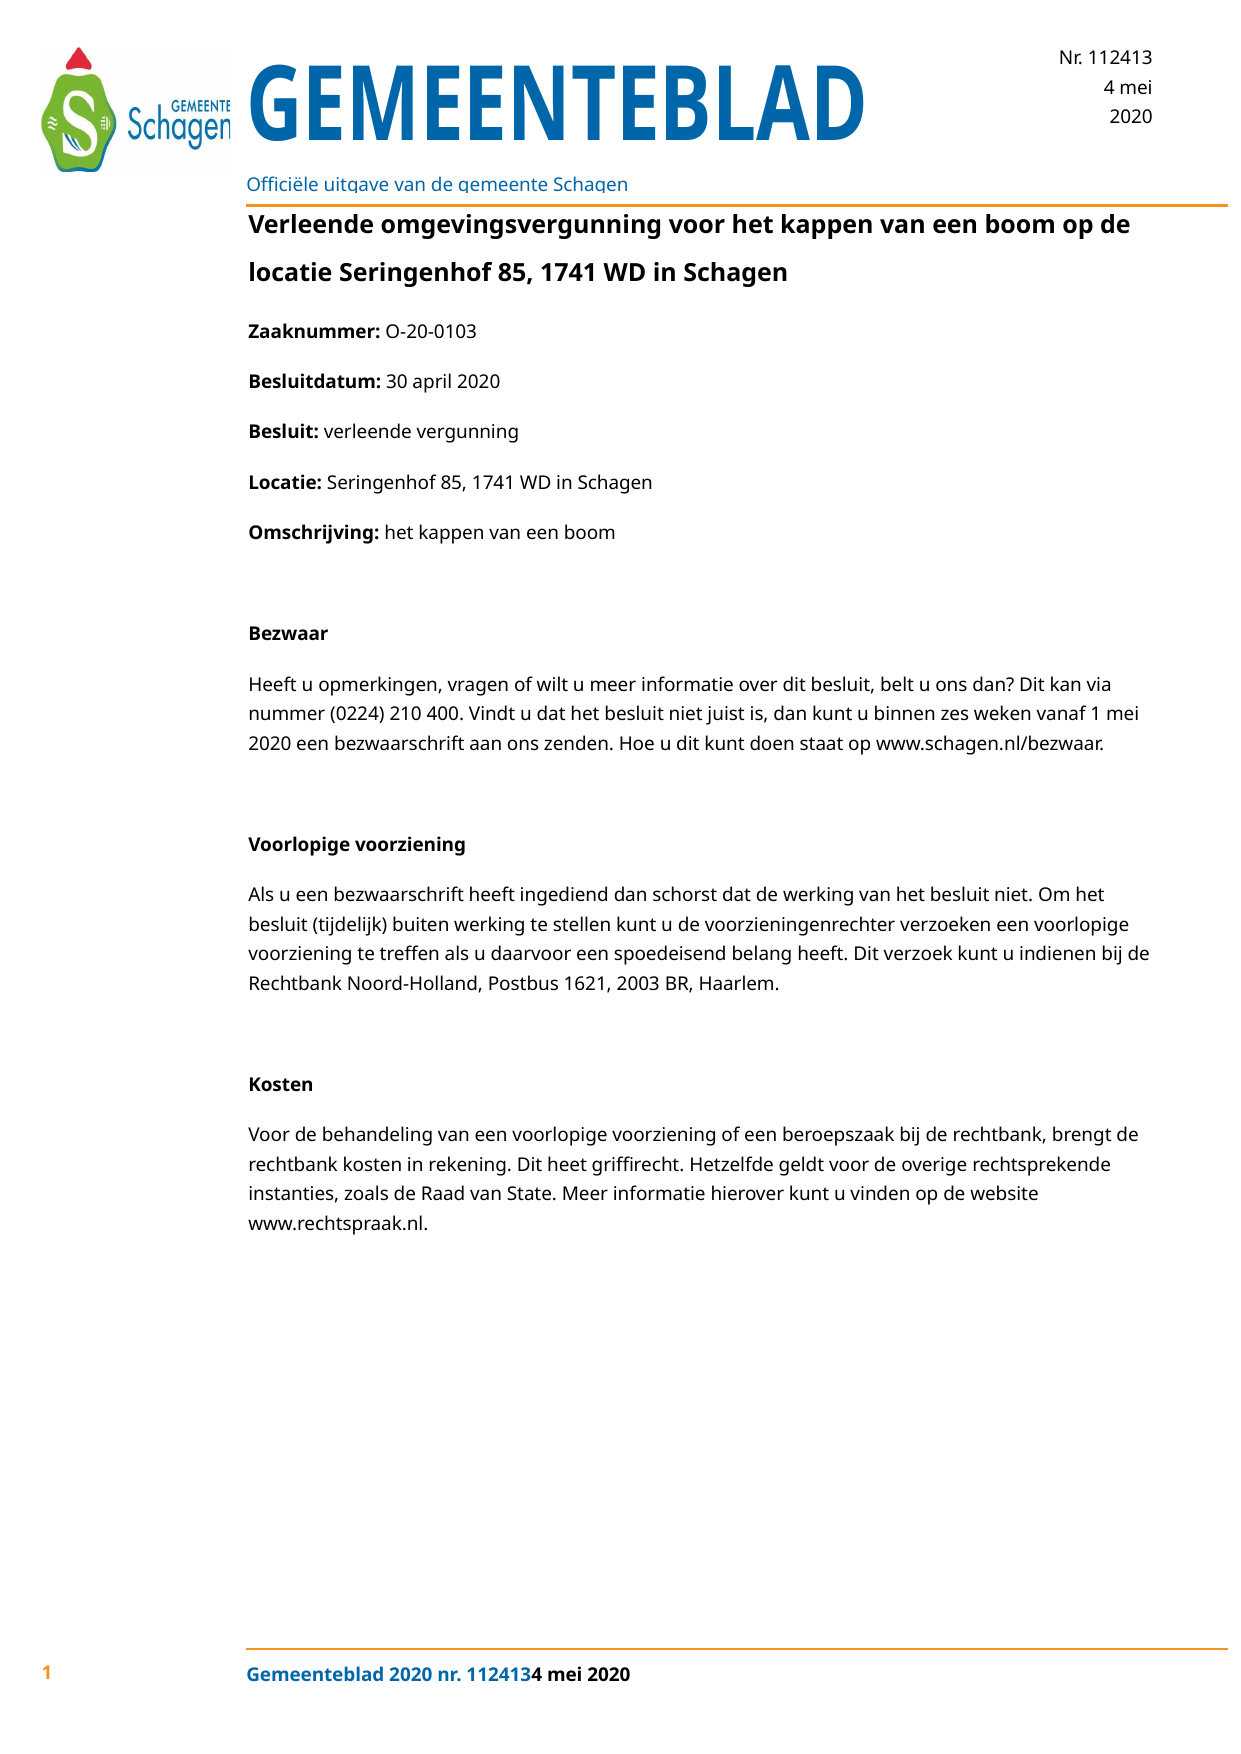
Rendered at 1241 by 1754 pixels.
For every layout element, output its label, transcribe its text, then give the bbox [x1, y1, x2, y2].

text Locatie: Seringenhof 85, 1741 WD in Schagen [248, 469, 1152, 495]
text Voor de behandeling van een voorlopige voorziening of een beroepszaak bij de rechtbank, brengt de rechtbank kosten in rekening. Dit heet griffirecht. Hetzelfde geldt voor de overige rechtsprekende instanties, zoals de Raad van State. Meer informatie hierover kunt u vinden op de website www.rechtspraak.nl. [248, 1121, 1152, 1236]
text Verleende omgevingsvergunning voor het kappen van een boom op de locatie Seringenhof 85, 1741 WD in Schagen [248, 207, 1152, 288]
text Heeft u opmerkingen, vragen of wilt u meer informatie over dit besluit, belt u ons dan? Dit kan via nummer (0224) 210 400. Vindt u dat het besluit niet juist is, dan kunt u binnen zes weken vanaf 1 mei 2020 een bezwaarschrift aan ons zenden. Hoe u dit kunt doen staat op www.schagen.nl/bezwaar. [248, 671, 1152, 756]
text Zaaknummer: O-20-0103 [248, 318, 1152, 344]
text Kosten [248, 1071, 1152, 1097]
text Omschrijving: het kappen van een boom [248, 519, 1152, 545]
picture [41, 47, 231, 172]
text Besluitdatum: 30 april 2020 [248, 368, 1152, 394]
text Als u een bezwaarschrift heeft ingediend dan schorst dat de werking van het besluit niet. Om het besluit (tijdelijk) buiten werking te stellen kunt u de voorzieningenrechter verzoeken een voorlopige voorziening te treffen als u daarvoor een spoedeisend belang heeft. Dit verzoek kunt u indienen bij de Rechtbank Noord-Holland, Postbus 1621, 2003 BR, Haarlem. [248, 881, 1152, 996]
text Bezwaar [248, 620, 1152, 646]
text Voorlopige voorziening [248, 831, 1152, 857]
text Besluit: verleende vergunning [248, 419, 1152, 444]
